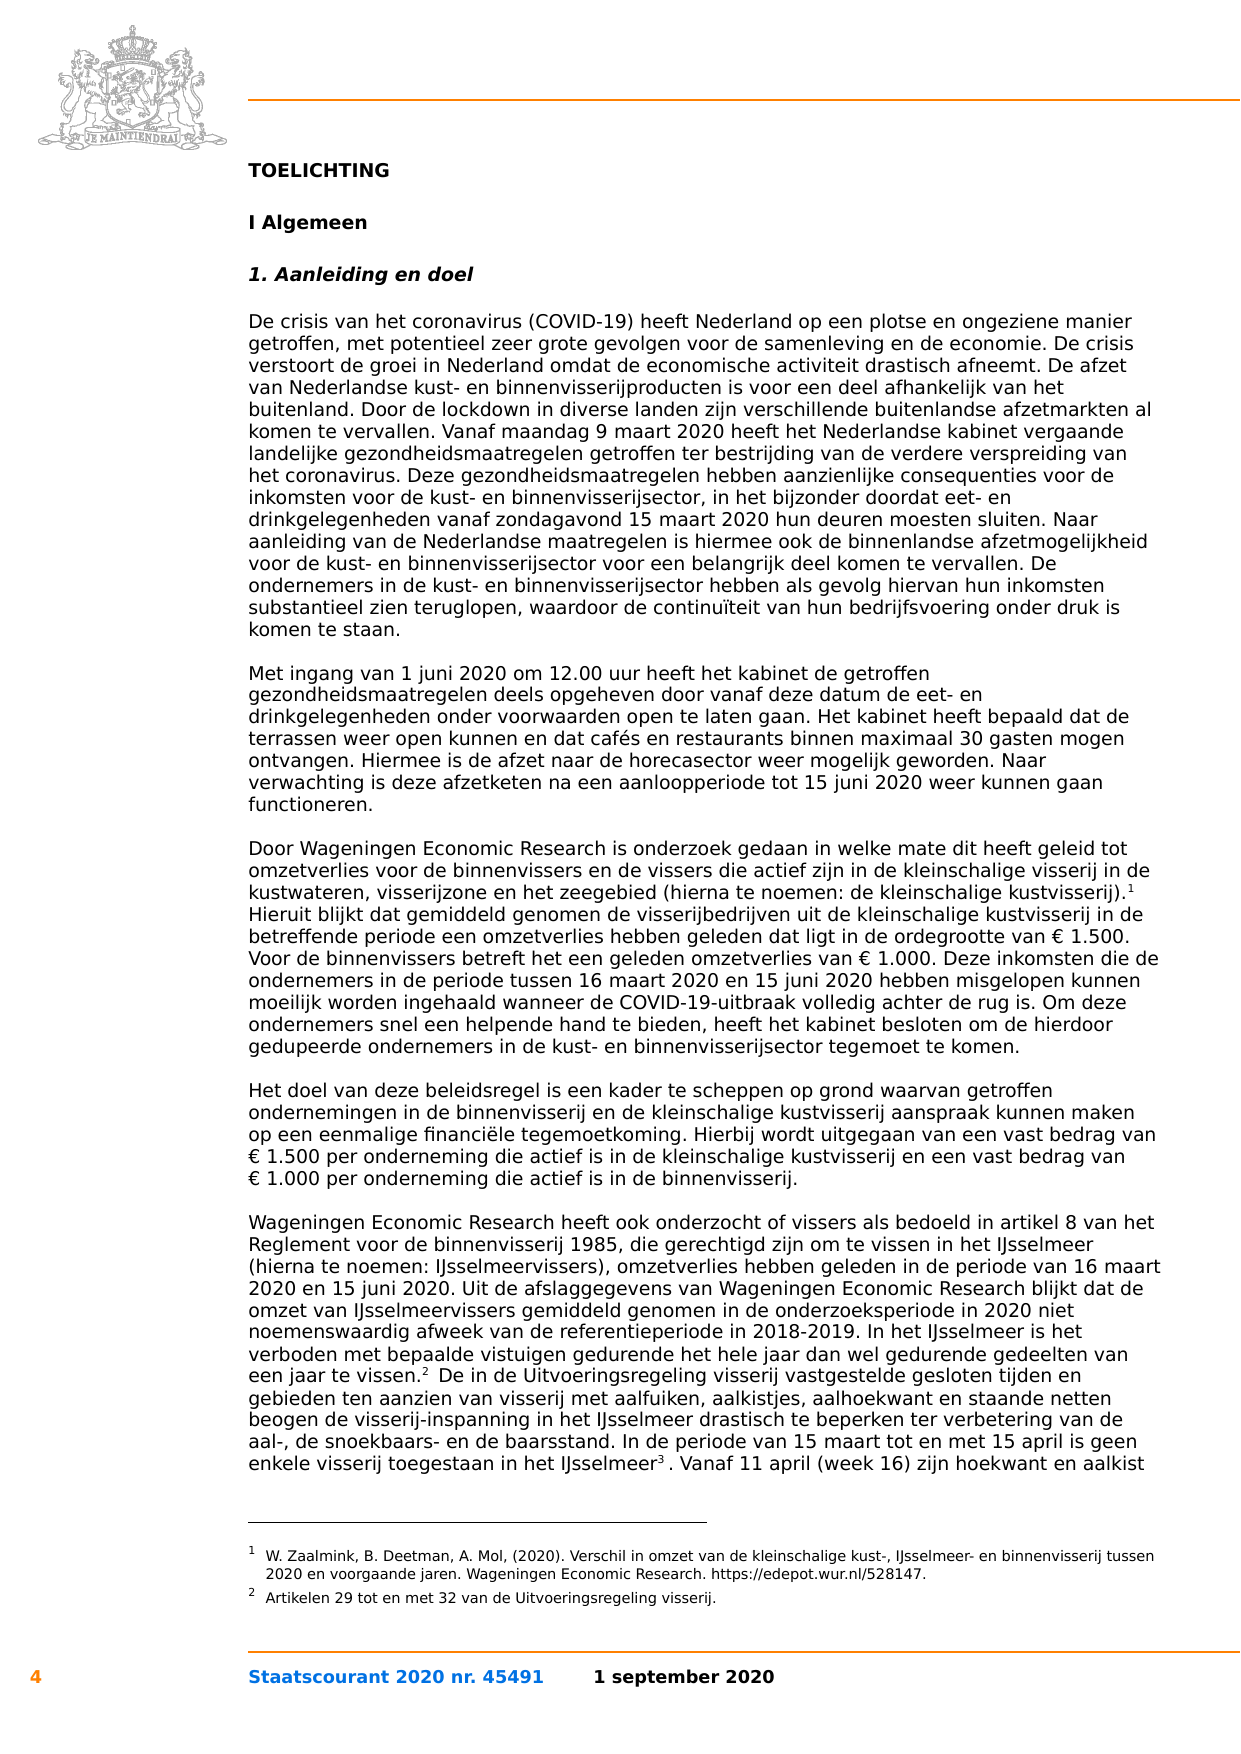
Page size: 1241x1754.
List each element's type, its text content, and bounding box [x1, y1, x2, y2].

text Het doel van deze beleidsregel is een kader te scheppen op grond waarvan getroffen ondernemingen in de binnenvisserij en de kleinschalige kustvisserij aanspraak kunnen maken op een eenmalige financiële tegemoetkoming. Hierbij wordt uitgegaan van een vast bedrag van € 1.500 per onderneming die actief is in de kleinschalige kustvisserij en een vast bedrag van € 1.000 per onderneming die actief is in de binnenvisserij. [248, 1080, 1163, 1190]
subtitle 1. Aanleiding en doel [248, 264, 1163, 286]
text Wageningen Economic Research heeft ook onderzocht of vissers als bedoeld in artikel 8 van het Reglement voor de binnenvisserij 1985, die gerechtigd zijn om te vissen in het IJsselmeer (hierna te noemen: IJsselmeervissers), omzetverlies hebben geleden in de periode van 16 maart 2020 en 15 juni 2020. Uit de afslaggegevens van Wageningen Economic Research blijkt dat de omzet van IJsselmeervissers gemiddeld genomen in de onderzoeksperiode in 2020 niet noemenswaardig afweek van de referentieperiode in 2018-2019. In het IJsselmeer is het verboden met bepaalde vistuigen gedurende het hele jaar dan wel gedurende gedeelten van een jaar te vissen. De in de Uitvoeringsregeling visserij vastgestelde gesloten tijden en gebieden ten aanzien van visserij met aalfuiken, aalkistjes, aalhoekwant en staande netten beogen de visserij-inspanning in het IJsselmeer drastisch te beperken ter verbetering van de aal-, de snoekbaars- en de baarsstand. In de periode van 15 maart tot en met 15 april is geen enkele visserij toegestaan in het IJsselmeer. Vanaf 11 april (week 16) zijn hoekwant en aalkist [248, 1212, 1163, 1475]
picture [38, 25, 227, 150]
text Met ingang van 1 juni 2020 om 12.00 uur heeft het kabinet de getroffen gezondheidsmaatregelen deels opgeheven door vanaf deze datum de eet- en drinkgelegenheden onder voorwaarden open te laten gaan. Het kabinet heeft bepaald dat de terrassen weer open kunnen en dat cafés en restaurants binnen maximaal 30 gasten mogen ontvangen. Hiermee is de afzet naar de horecasector weer mogelijk geworden. Naar verwachting is deze afzetketen na een aanloopperiode tot 15 juni 2020 weer kunnen gaan functioneren. [248, 662, 1163, 816]
subtitle TOELICHTING [248, 160, 1163, 182]
text W. Zaalmink, B. Deetman, A. Mol, (2020). Verschil in omzet van de kleinschalige kust-, IJsselmeer- en binnenvisserij tussen 2020 en voorgaande jaren. Wageningen Economic Research. https://edepot.wur.nl/528147. [248, 1544, 1163, 1583]
text Door Wageningen Economic Research is onderzoek gedaan in welke mate dit heeft geleid tot omzetverlies voor de binnenvissers en de vissers die actief zijn in de kleinschalige visserij in de kustwateren, visserijzone en het zeegebied (hierna te noemen: de kleinschalige kustvisserij). Hieruit blijkt dat gemiddeld genomen de visserijbedrijven uit de kleinschalige kustvisserij in de betreffende periode een omzetverlies hebben geleden dat ligt in de ordegrootte van € 1.500. Voor de binnenvissers betreft het een geleden omzetverlies van € 1.000. Deze inkomsten die de ondernemers in de periode tussen 16 maart 2020 en 15 juni 2020 hebben misgelopen kunnen moeilijk worden ingehaald wanneer de COVID-19-uitbraak volledig achter de rug is. Om deze ondernemers snel een helpende hand te bieden, heeft het kabinet besloten om de hierdoor gedupeerde ondernemers in de kust- en binnenvisserijsector tegemoet te komen. [248, 838, 1163, 1058]
text De crisis van het coronavirus (COVID-19) heeft Nederland op een plotse en ongeziene manier getroffen, met potentieel zeer grote gevolgen voor de samenleving en de economie. De crisis verstoort de groei in Nederland omdat de economische activiteit drastisch afneemt. De afzet van Nederlandse kust- en binnenvisserijproducten is voor een deel afhankelijk van het buitenland. Door de lockdown in diverse landen zijn verschillende buitenlandse afzetmarkten al komen te vervallen. Vanaf maandag 9 maart 2020 heeft het Nederlandse kabinet vergaande landelijke gezondheidsmaatregelen getroffen ter bestrijding van de verdere verspreiding van het coronavirus. Deze gezondheidsmaatregelen hebben aanzienlijke consequenties voor de inkomsten voor de kust- en binnenvisserijsector, in het bijzonder doordat eet- en drinkgelegenheden vanaf zondagavond 15 maart 2020 hun deuren moesten sluiten. Naar aanleiding van de Nederlandse maatregelen is hiermee ook de binnenlandse afzetmogelijkheid voor de kust- en binnenvisserijsector voor een belangrijk deel komen te vervallen. De ondernemers in de kust- en binnenvisserijsector hebben als gevolg hiervan hun inkomsten substantieel zien teruglopen, waardoor de continuïteit van hun bedrijfsvoering onder druk is komen te staan. [248, 311, 1163, 641]
text Artikelen 29 tot en met 32 van de Uitvoeringsregeling visserij. [248, 1586, 1163, 1608]
subtitle I Algemeen [248, 212, 1163, 234]
